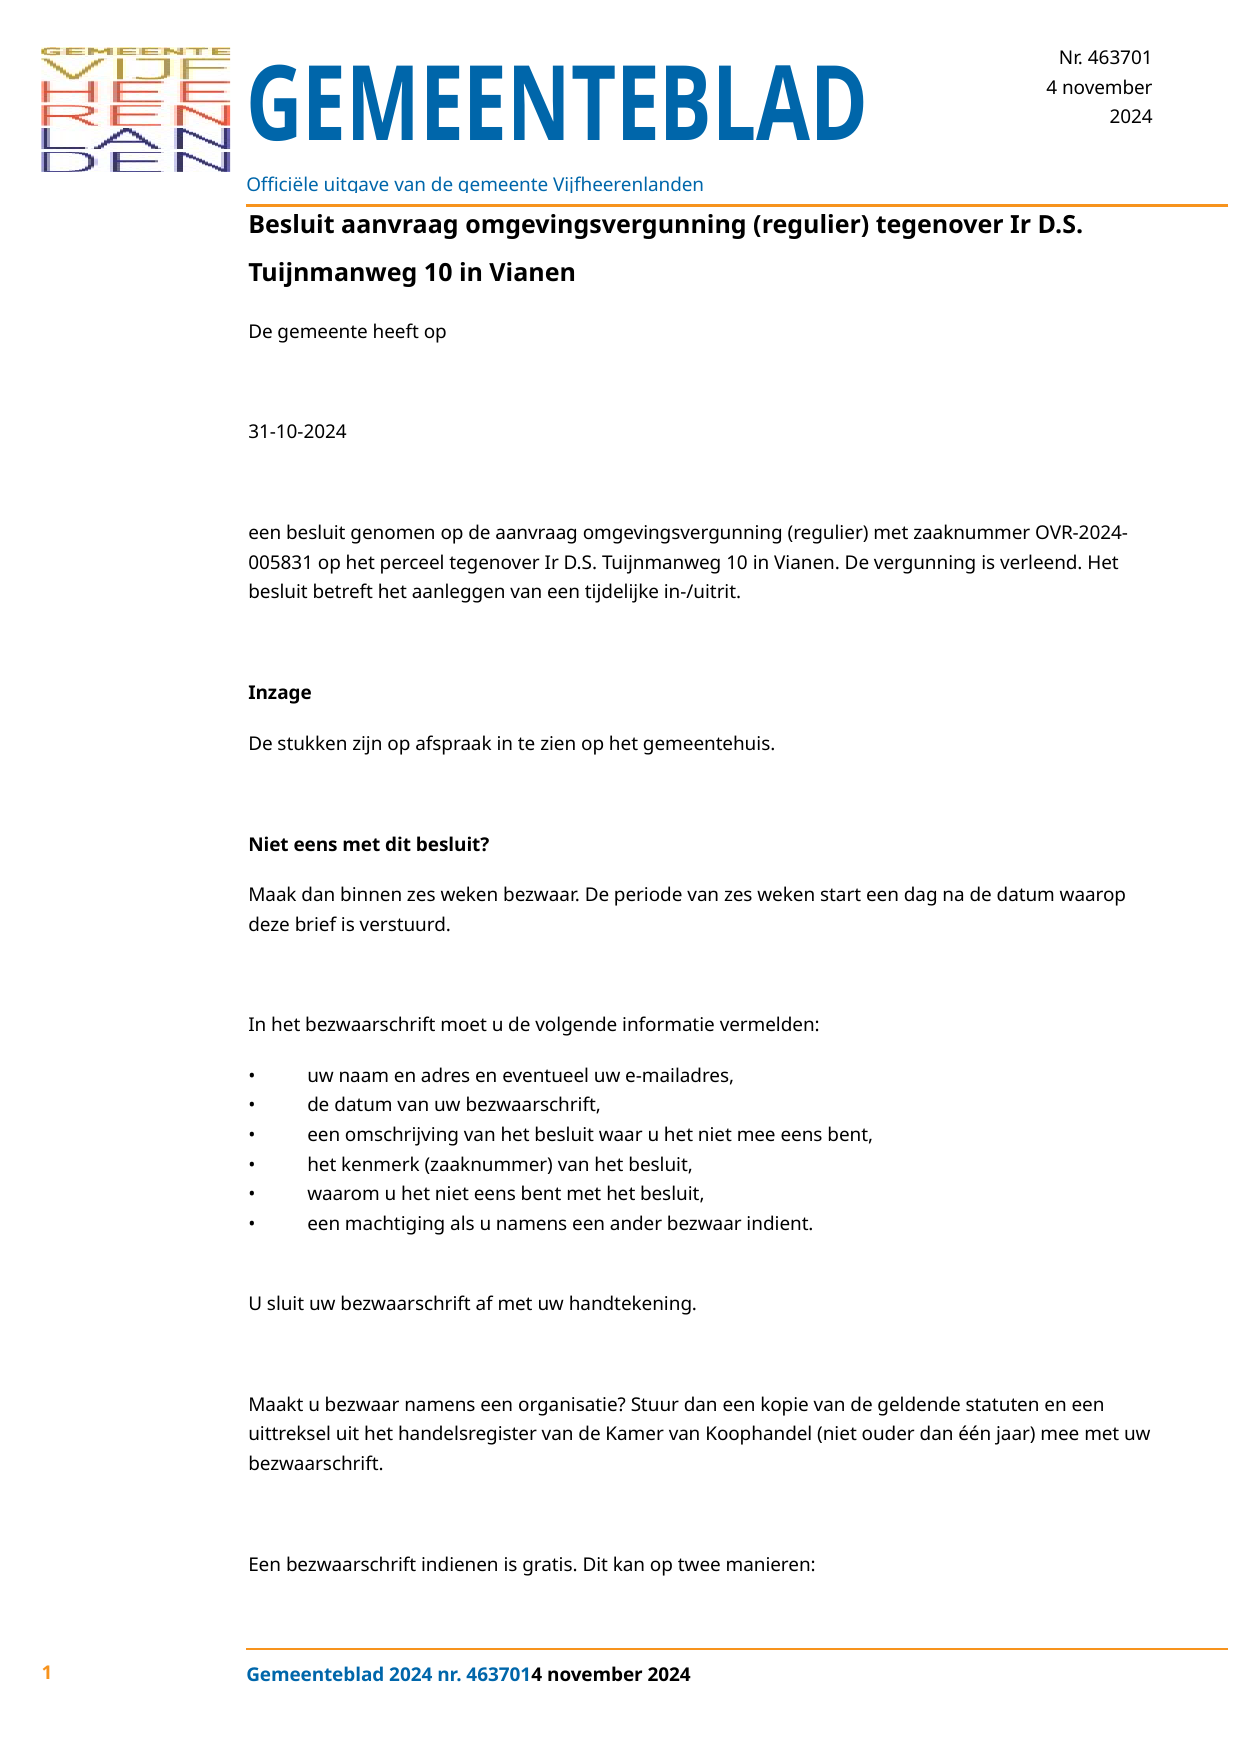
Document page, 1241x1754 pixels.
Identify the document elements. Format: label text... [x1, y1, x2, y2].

list de datum van uw bezwaarschrift, [248, 1092, 1152, 1117]
picture [41, 47, 231, 172]
text In het bezwaarschrift moet u de volgende informatie vermelden: [248, 1012, 1152, 1037]
list het kenmerk (zaaknummer) van het besluit, [248, 1151, 1152, 1177]
list uw naam en adres en eventueel uw e-mailadres, [248, 1062, 1152, 1088]
text 31-10-2024 [248, 419, 1152, 444]
list een machtiging als u namens een ander bezwaar indient. [248, 1210, 1152, 1236]
list waarom u het niet eens bent met het besluit, [248, 1180, 1152, 1206]
text een besluit genomen op de aanvraag omgevingsvergunning (regulier) met zaaknummer OVR-2024-005831 op het perceel tegenover Ir D.S. Tuijnmanweg 10 in Vianen. De vergunning is verleend. Het besluit betreft het aanleggen van een tijdelijke in-/uitrit. [248, 519, 1152, 604]
text Besluit aanvraag omgevingsvergunning (regulier) tegenover Ir D.S. Tuijnmanweg 10 in Vianen [248, 207, 1152, 288]
list een omschrijving van het besluit waar u het niet mee eens bent, [248, 1121, 1152, 1147]
text De stukken zijn op afspraak in te zien op het gemeentehuis. [248, 730, 1152, 756]
text De gemeente heeft op [248, 318, 1152, 344]
text Niet eens met dit besluit? [248, 831, 1152, 857]
text Een bezwaarschrift indienen is gratis. Dit kan op twee manieren: [248, 1551, 1152, 1577]
text U sluit uw bezwaarschrift af met uw handtekening. [248, 1290, 1152, 1316]
text Maakt u bezwaar namens een organisatie? Stuur dan een kopie van de geldende statuten en een uittreksel uit het handelsregister van de Kamer van Koophandel (niet ouder dan één jaar) mee met uw bezwaarschrift. [248, 1391, 1152, 1476]
text Inzage [248, 679, 1152, 705]
text Maak dan binnen zes weken bezwaar. De periode van zes weken start een dag na de datum waarop deze brief is verstuurd. [248, 881, 1152, 937]
